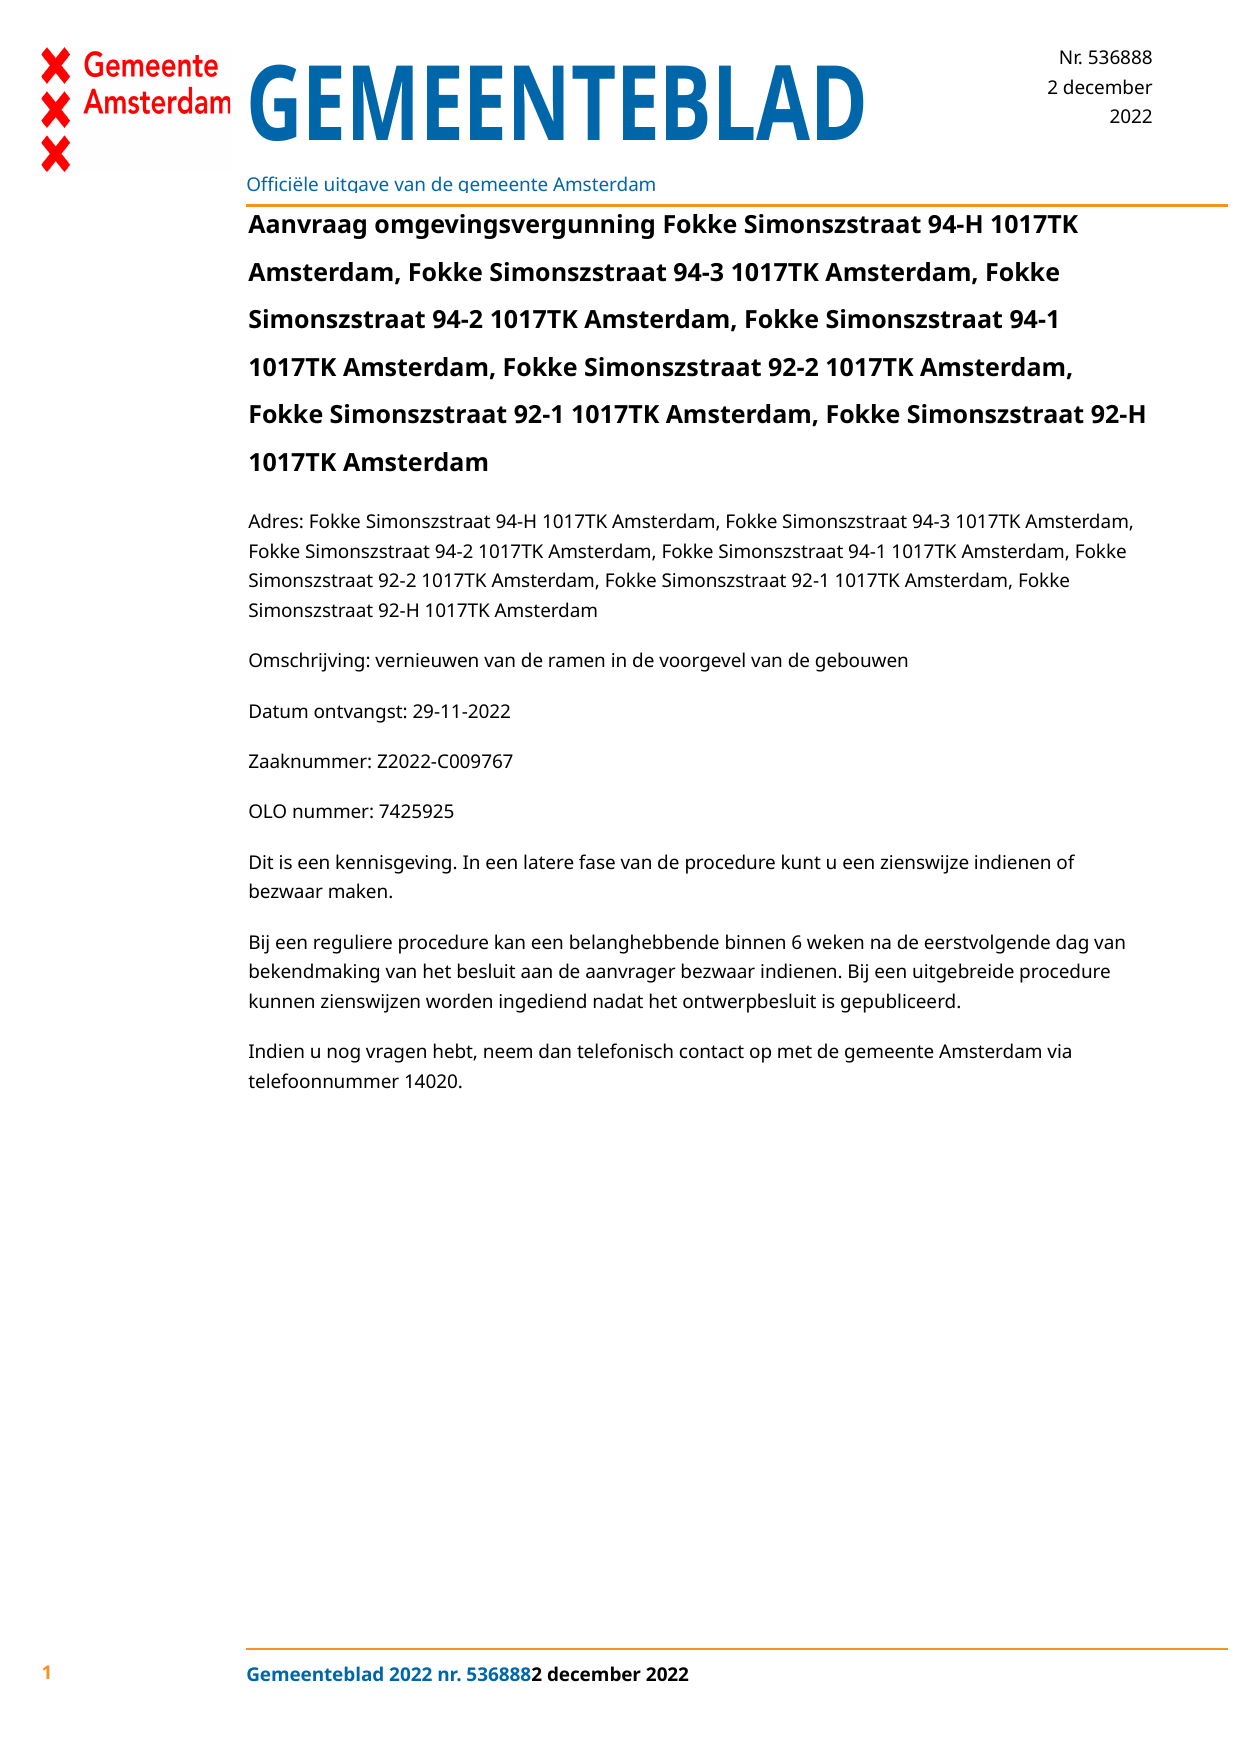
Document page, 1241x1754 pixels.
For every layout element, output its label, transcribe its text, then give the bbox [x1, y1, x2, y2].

picture [41, 47, 231, 172]
text Omschrijving: vernieuwen van de ramen in de voorgevel van de gebouwen [248, 647, 1152, 673]
text Adres: Fokke Simonszstraat 94-H 1017TK Amsterdam, Fokke Simonszstraat 94-3 1017TK Amsterdam, Fokke Simonszstraat 94-2 1017TK Amsterdam, Fokke Simonszstraat 94-1 1017TK Amsterdam, Fokke Simonszstraat 92-2 1017TK Amsterdam, Fokke Simonszstraat 92-1 1017TK Amsterdam, Fokke Simonszstraat 92-H 1017TK Amsterdam [248, 508, 1152, 623]
text OLO nummer: 7425925 [248, 799, 1152, 824]
text Datum ontvangst: 29-11-2022 [248, 698, 1152, 724]
text Zaaknummer: Z2022-C009767 [248, 748, 1152, 774]
text Aanvraag omgevingsvergunning Fokke Simonszstraat 94-H 1017TK Amsterdam, Fokke Simonszstraat 94-3 1017TK Amsterdam, Fokke Simonszstraat 94-2 1017TK Amsterdam, Fokke Simonszstraat 94-1 1017TK Amsterdam, Fokke Simonszstraat 92-2 1017TK Amsterdam, Fokke Simonszstraat 92-1 1017TK Amsterdam, Fokke Simonszstraat 92-H 1017TK Amsterdam [248, 207, 1152, 479]
text Dit is een kennisgeving. In een latere fase van de procedure kunt u een zienswijze indienen of bezwaar maken. [248, 849, 1152, 904]
text Bij een reguliere procedure kan een belanghebbende binnen 6 weken na de eerstvolgende dag van bekendmaking van het besluit aan de aanvrager bezwaar indienen. Bij een uitgebreide procedure kunnen zienswijzen worden ingediend nadat het ontwerpbesluit is gepubliceerd. [248, 929, 1152, 1014]
text Indien u nog vragen hebt, neem dan telefonisch contact op met de gemeente Amsterdam via telefoonnummer 14020. [248, 1039, 1152, 1094]
